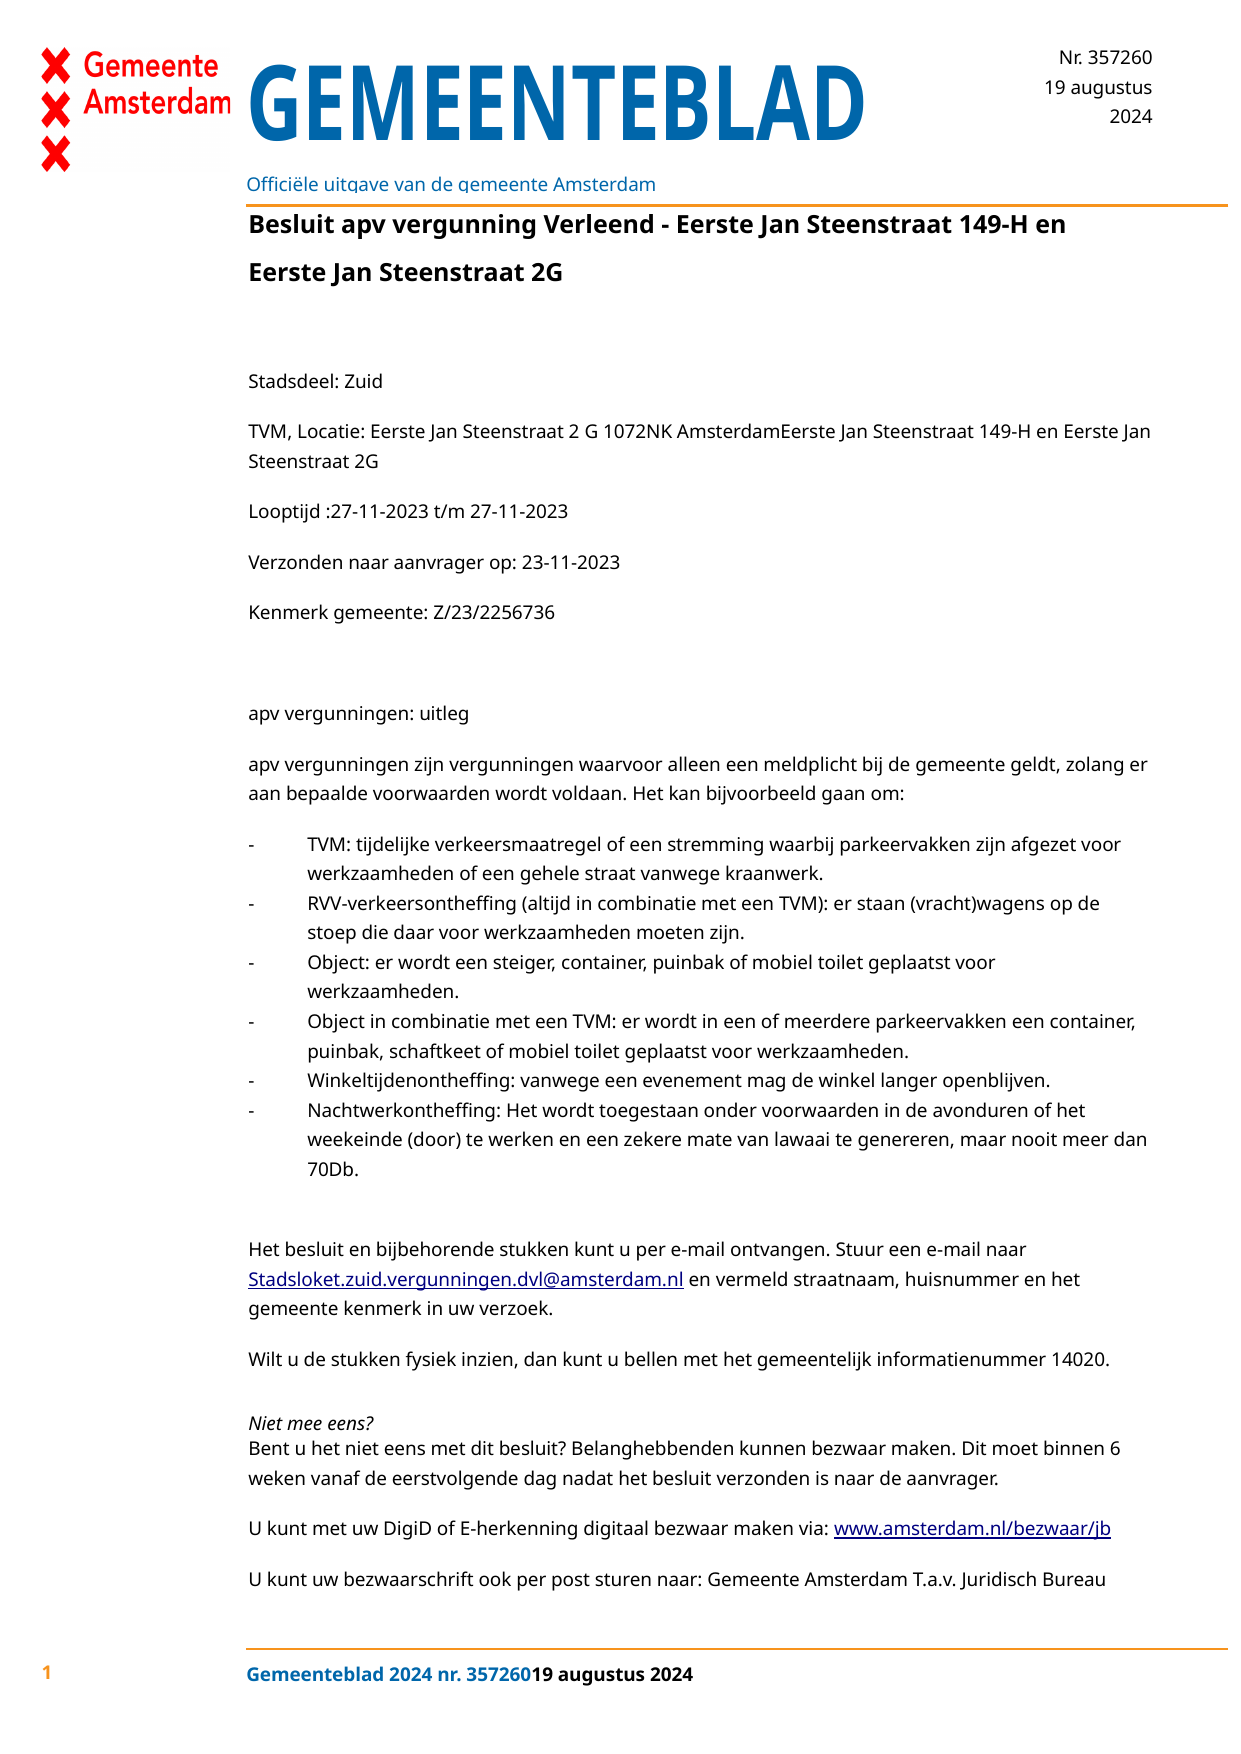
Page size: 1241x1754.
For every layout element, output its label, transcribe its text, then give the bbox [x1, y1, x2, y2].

list Winkeltijdenontheffing: vanwege een evenement mag de winkel langer openblijven. [248, 1067, 1152, 1093]
text apv vergunningen zijn vergunningen waarvoor alleen een meldplicht bij de gemeente geldt, zolang er aan bepaalde voorwaarden wordt voldaan. Het kan bijvoorbeeld gaan om: [248, 751, 1152, 806]
text U kunt met uw DigiD of E-herkenning digitaal bezwaar maken via: www.amsterdam.nl/bezwaar/jb [248, 1516, 1152, 1541]
text Looptijd :27-11-2023 t/m 27-11-2023 [248, 499, 1152, 524]
text Besluit apv vergunning Verleend - Eerste Jan Steenstraat 149-H en Eerste Jan Steenstraat 2G [248, 207, 1152, 288]
picture [41, 47, 231, 172]
text Het besluit en bijbehorende stukken kunt u per e-mail ontvangen. Stuur een e-mail naar Stadsloket.zuid.vergunningen.dvl@amsterdam.nl en vermeld straatnaam, huisnummer en het gemeente kenmerk in uw verzoek. [248, 1236, 1152, 1321]
text apv vergunningen: uitleg [248, 700, 1152, 726]
text Stadsdeel: Zuid [248, 368, 1152, 394]
list RVV-verkeersontheffing (altijd in combinatie met een TVM): er staan (vracht)wagens op de stoep die daar voor werkzaamheden moeten zijn. [248, 890, 1152, 945]
text Kenmerk gemeente: Z/23/2256736 [248, 599, 1152, 625]
list Nachtwerkontheffing: Het wordt toegestaan onder voorwaarden in de avonduren of het weekeinde (door) te werken en een zekere mate van lawaai te genereren, maar nooit meer dan 70Db. [248, 1097, 1152, 1182]
text U kunt uw bezwaarschrift ook per post sturen naar: Gemeente Amsterdam T.a.v. Juridisch Bureau [248, 1566, 1152, 1592]
text Niet mee eens? [248, 1410, 1152, 1436]
text TVM, Locatie: Eerste Jan Steenstraat 2 G 1072NK AmsterdamEerste Jan Steenstraat 149-H en Eerste Jan Steenstraat 2G [248, 419, 1152, 474]
text Bent u het niet eens met dit besluit? Belanghebbenden kunnen bezwaar maken. Dit moet binnen 6 weken vanaf de eerstvolgende dag nadat het besluit verzonden is naar de aanvrager. [248, 1436, 1152, 1491]
list Object in combinatie met een TVM: er wordt in een of meerdere parkeervakken een container, puinbak, schaftkeet of mobiel toilet geplaatst voor werkzaamheden. [248, 1008, 1152, 1064]
text Wilt u de stukken fysiek inzien, dan kunt u bellen met het gemeentelijk informatienummer 14020. [248, 1346, 1152, 1372]
list TVM: tijdelijke verkeersmaatregel of een stremming waarbij parkeervakken zijn afgezet voor werkzaamheden of een gehele straat vanwege kraanwerk. [248, 831, 1152, 886]
text Verzonden naar aanvrager op: 23-11-2023 [248, 549, 1152, 575]
list Object: er wordt een steiger, container, puinbak of mobiel toilet geplaatst voor werkzaamheden. [248, 949, 1152, 1004]
